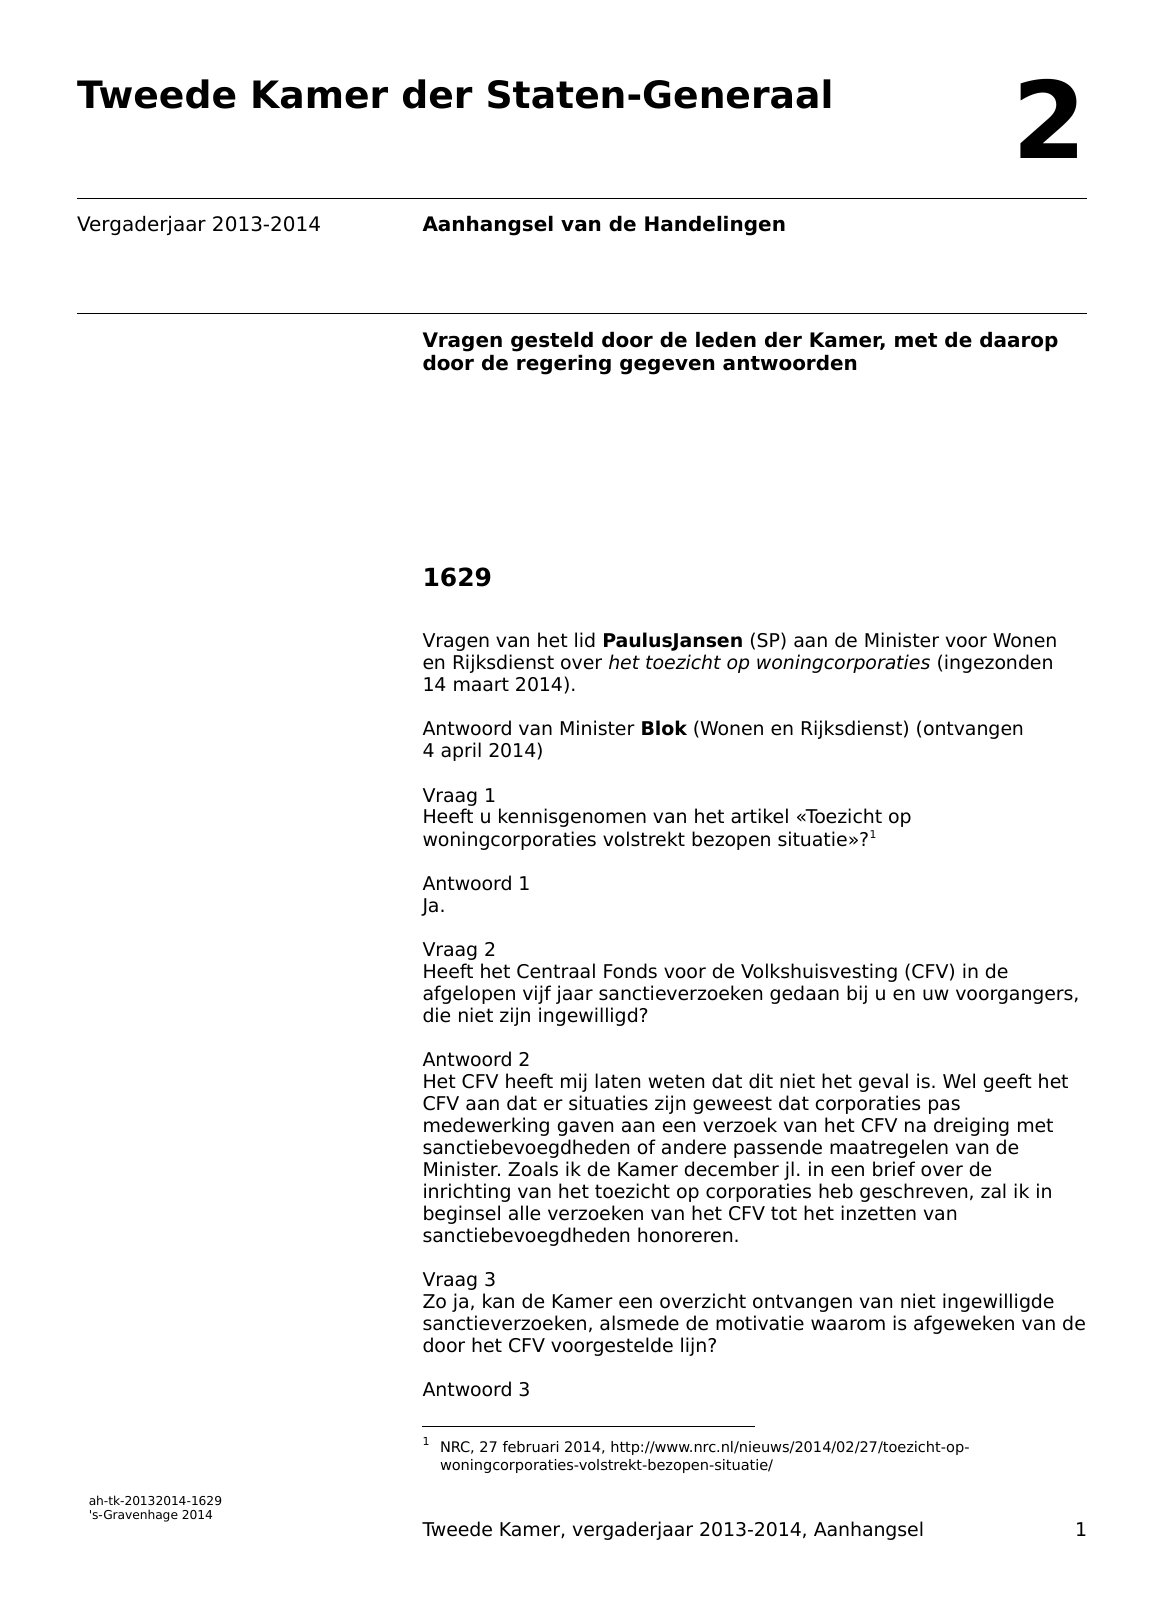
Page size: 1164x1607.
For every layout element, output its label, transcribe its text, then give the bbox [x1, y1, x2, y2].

text 1629 [422, 563, 1087, 592]
text Antwoord 1 [422, 873, 1087, 894]
text Antwoord van Minister Blok (Wonen en Rijksdienst) (ontvangen 4 april 2014) [422, 718, 1087, 762]
text Vraag 3 [422, 1269, 1087, 1291]
text Het CFV heeft mij laten weten dat dit niet het geval is. Wel geeft het CFV aan dat er situaties zijn geweest dat corporaties pas medewerking gaven aan een verzoek van het CFV na dreiging met sanctiebevoegdheden of andere passende maatregelen van de Minister. Zoals ik de Kamer december jl. in een brief over de inrichting van het toezicht op corporaties heb geschreven, zal ik in beginsel alle verzoeken van het CFV tot het inzetten van sanctiebevoegdheden honoreren. [422, 1071, 1087, 1247]
text Antwoord 3 [422, 1379, 1087, 1401]
text Antwoord 2 [422, 1049, 1087, 1071]
text ah-tk-20132014-1629 [88, 1494, 323, 1508]
text Vraag 1 [422, 784, 1087, 806]
text Heeft u kennisgenomen van het artikel «Toezicht op woningcorporaties volstrekt bezopen situatie»? [422, 806, 1087, 850]
text Vragen van het lid PaulusJansen (SP) aan de Minister voor Wonen en Rijksdienst over het toezicht op woningcorporaties (ingezonden 14 maart 2014). [422, 630, 1087, 696]
text Zo ja, kan de Kamer een overzicht ontvangen van niet ingewilligde sanctieverzoeken, alsmede de motivatie waarom is afgeweken van de door het CFV voorgestelde lijn? [422, 1291, 1087, 1357]
text Vraag 2 [422, 939, 1087, 961]
text Heeft het Centraal Fonds voor de Volkshuisvesting (CFV) in de afgelopen vijf jaar sanctieverzoeken gedaan bij u en uw voorgangers, die niet zijn ingewilligd? [422, 961, 1087, 1027]
text NRC, 27 februari 2014, http://www.nrc.nl/nieuws/2014/02/27/toezicht-op-woningcorporaties-volstrekt-bezopen-situatie/ [422, 1435, 1087, 1474]
table_cell [77, 314, 422, 375]
table_cell Vergaderjaar 2013-2014 [77, 199, 422, 313]
table_header 2 [886, 59, 1087, 198]
table_header Tweede Kamer der Staten-Generaal [77, 59, 886, 198]
table_cell Vragen gesteld door de leden der Kamer, met de daarop door de regering gegeven antwoorden [422, 314, 1087, 375]
table_cell Aanhangsel van de Handelingen [422, 199, 1087, 313]
text 's-Gravenhage 2014 [88, 1508, 323, 1522]
text Ja. [422, 894, 1087, 917]
